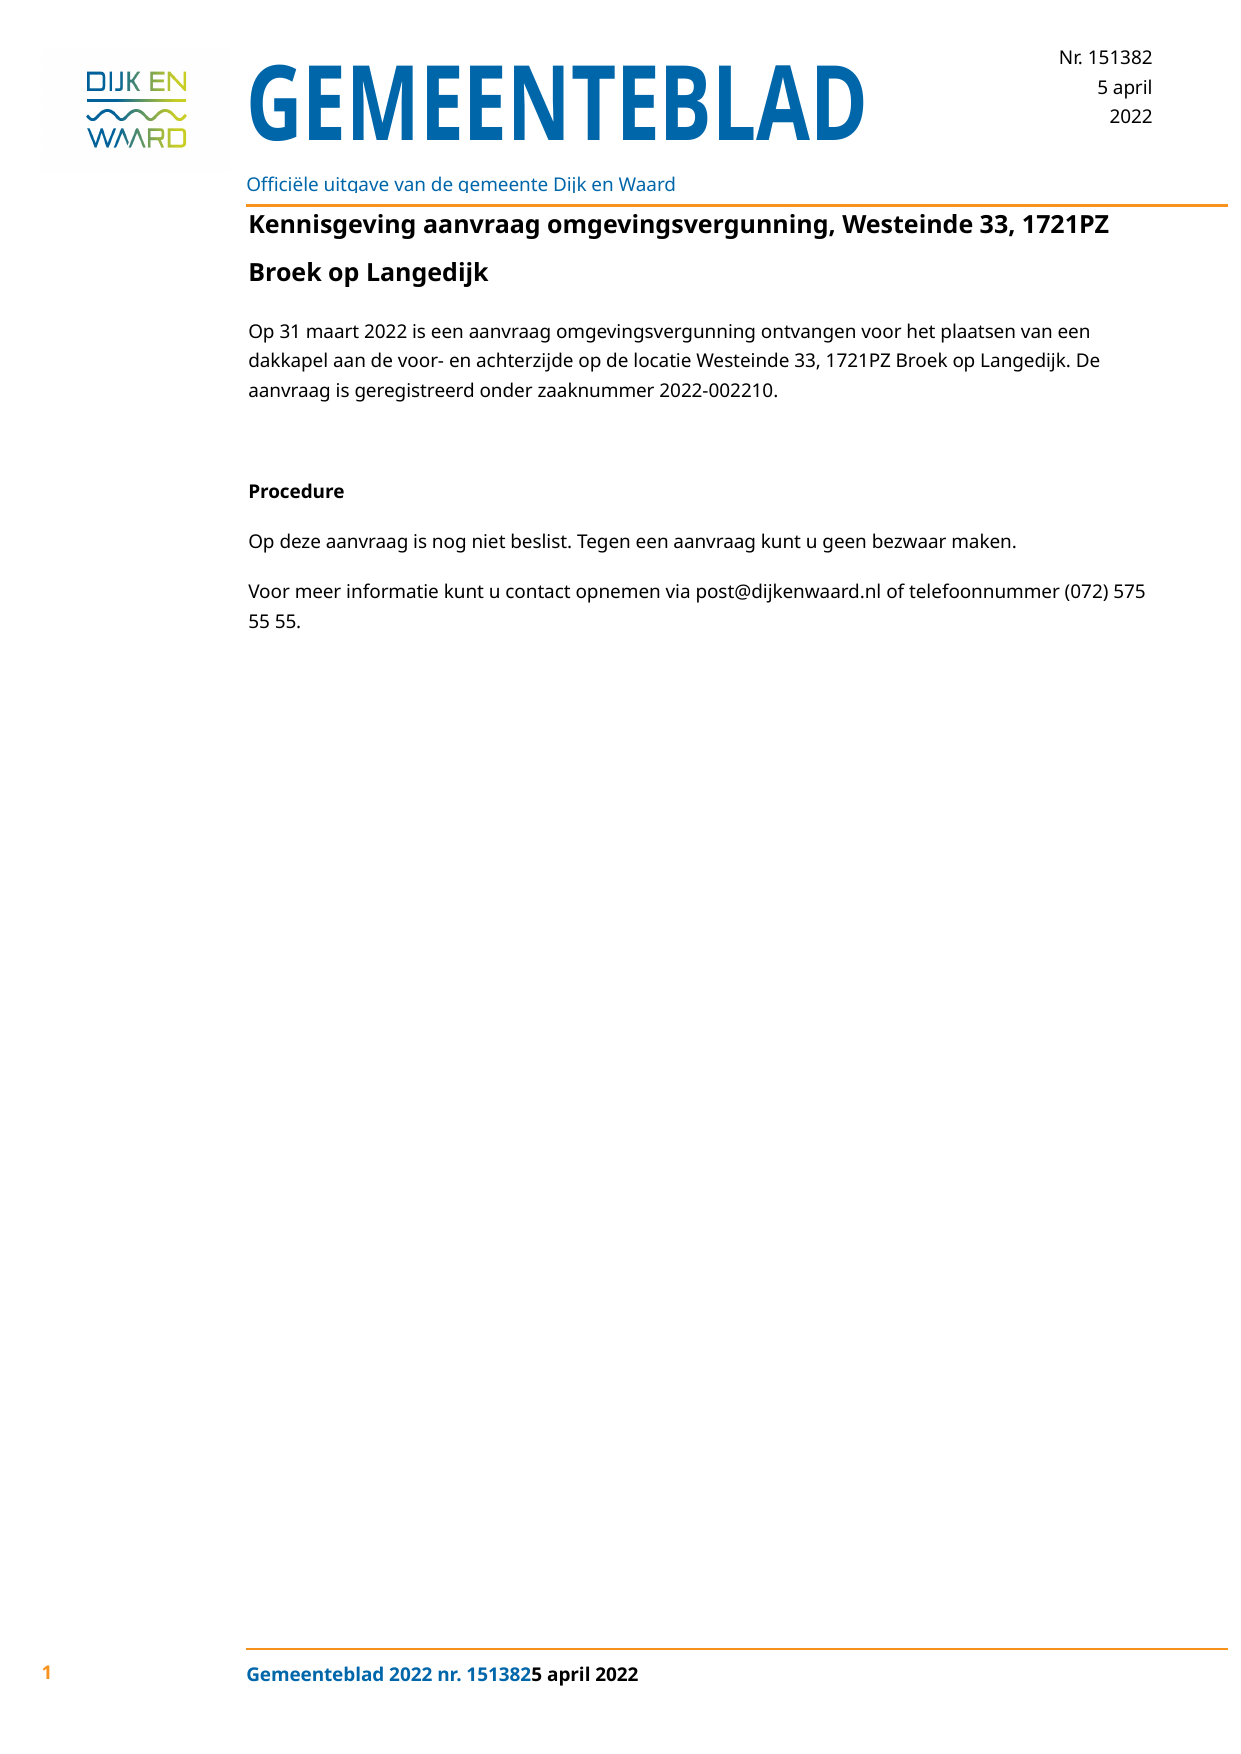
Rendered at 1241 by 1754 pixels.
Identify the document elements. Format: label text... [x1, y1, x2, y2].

text Procedure [248, 478, 1152, 504]
text Op 31 maart 2022 is een aanvraag omgevingsvergunning ontvangen voor het plaatsen van een dakkapel aan de voor- en achterzijde op de locatie Westeinde 33, 1721PZ Broek op Langedijk. De aanvraag is geregistreerd onder zaaknummer 2022-002210. [248, 318, 1152, 403]
text Kennisgeving aanvraag omgevingsvergunning, Westeinde 33, 1721PZ Broek op Langedijk [248, 207, 1152, 288]
picture [41, 47, 231, 172]
text Voor meer informatie kunt u contact opnemen via post@dijkenwaard.nl of telefoonnummer (072) 575 55 55. [248, 579, 1152, 634]
text Op deze aanvraag is nog niet beslist. Tegen een aanvraag kunt u geen bezwaar maken. [248, 528, 1152, 554]
